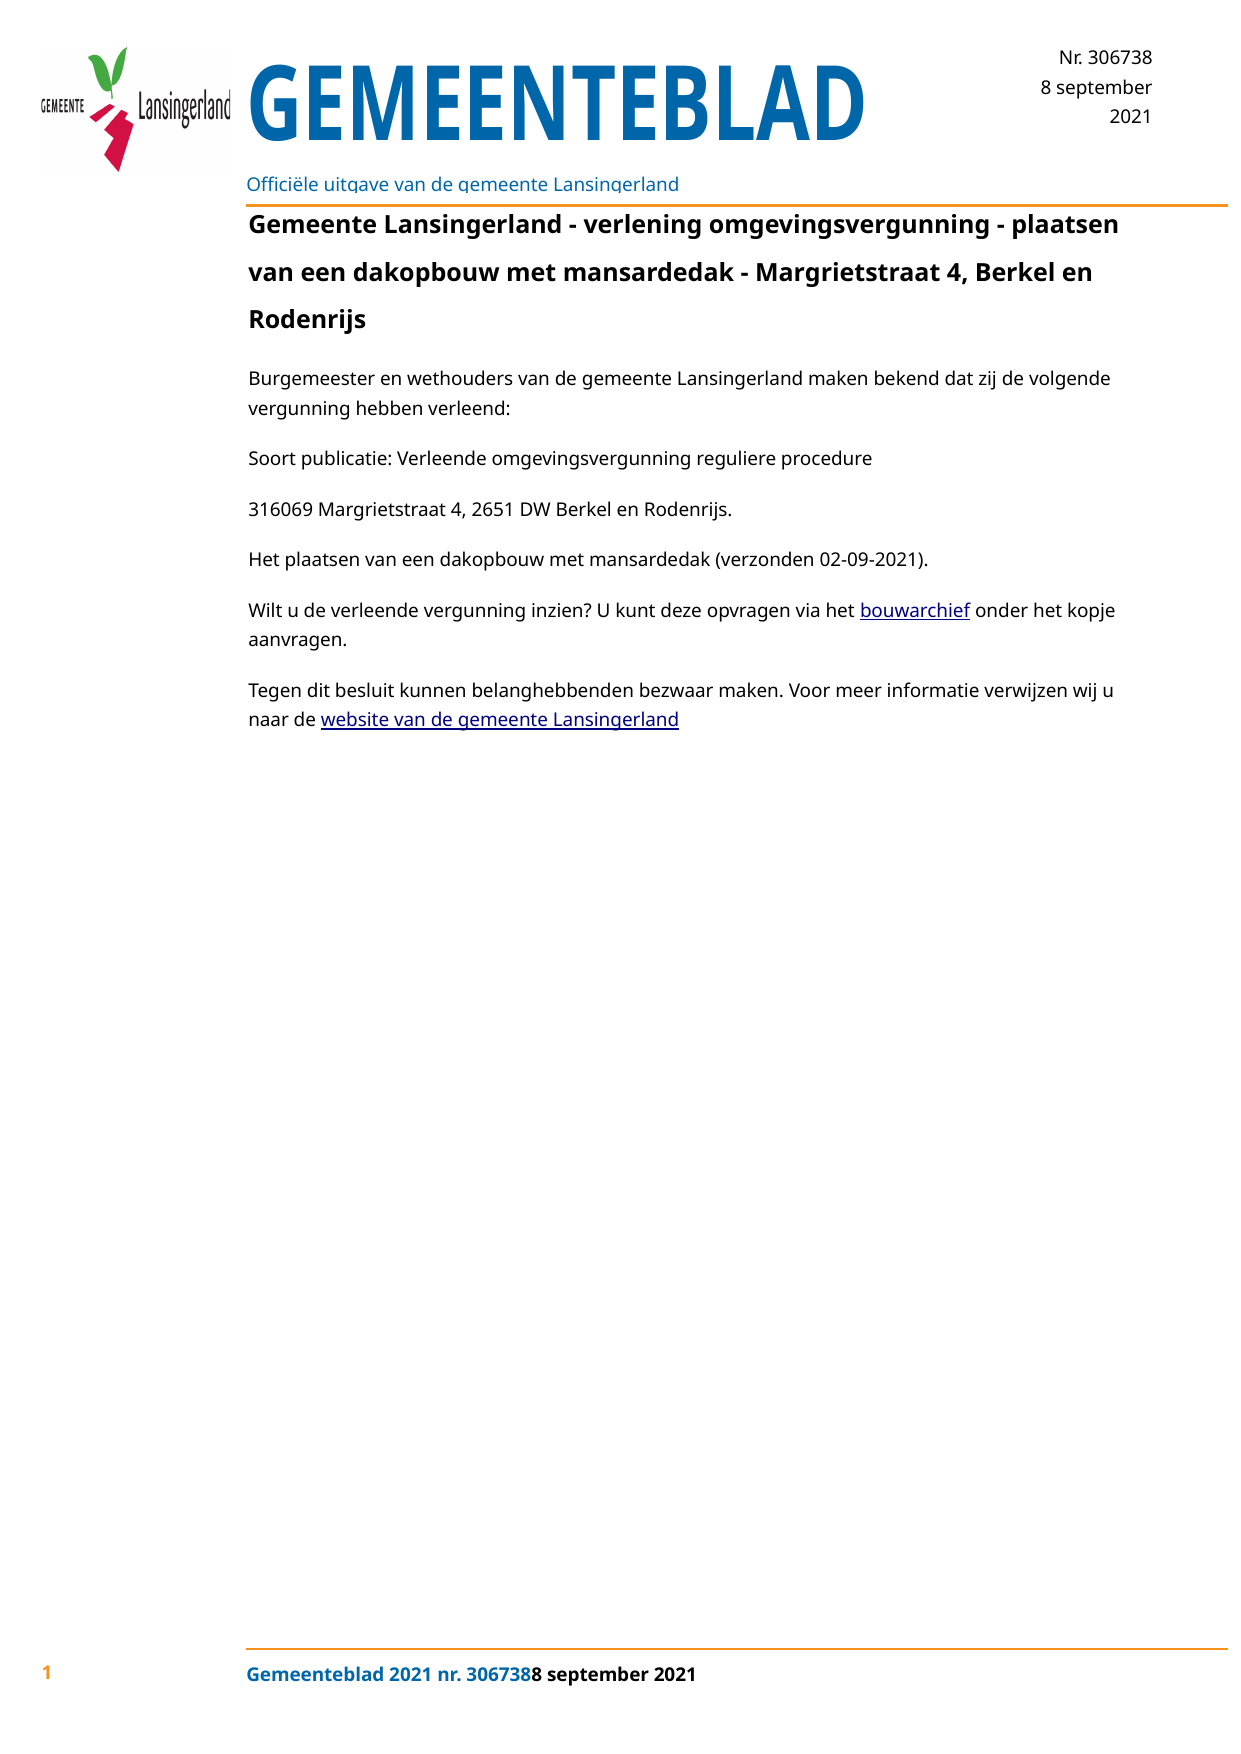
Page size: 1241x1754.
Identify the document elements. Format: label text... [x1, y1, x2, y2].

text Burgemeester en wethouders van de gemeente Lansingerland maken bekend dat zij de volgende vergunning hebben verleend: [248, 366, 1152, 421]
text Het plaatsen van een dakopbouw met mansardedak (verzonden 02-09-2021). [248, 546, 1152, 572]
text Gemeente Lansingerland - verlening omgevingsvergunning - plaatsen van een dakopbouw met mansardedak - Margrietstraat 4, Berkel en Rodenrijs [248, 207, 1152, 336]
text Tegen dit besluit kunnen belanghebbenden bezwaar maken. Voor meer informatie verwijzen wij u naar de website van de gemeente Lansingerland [248, 677, 1152, 732]
text 316069 Margrietstraat 4, 2651 DW Berkel en Rodenrijs. [248, 496, 1152, 522]
text Soort publicatie: Verleende omgevingsvergunning reguliere procedure [248, 446, 1152, 471]
picture [41, 47, 231, 172]
text Wilt u de verleende vergunning inzien? U kunt deze opvragen via het bouwarchief onder het kopje aanvragen. [248, 597, 1152, 652]
